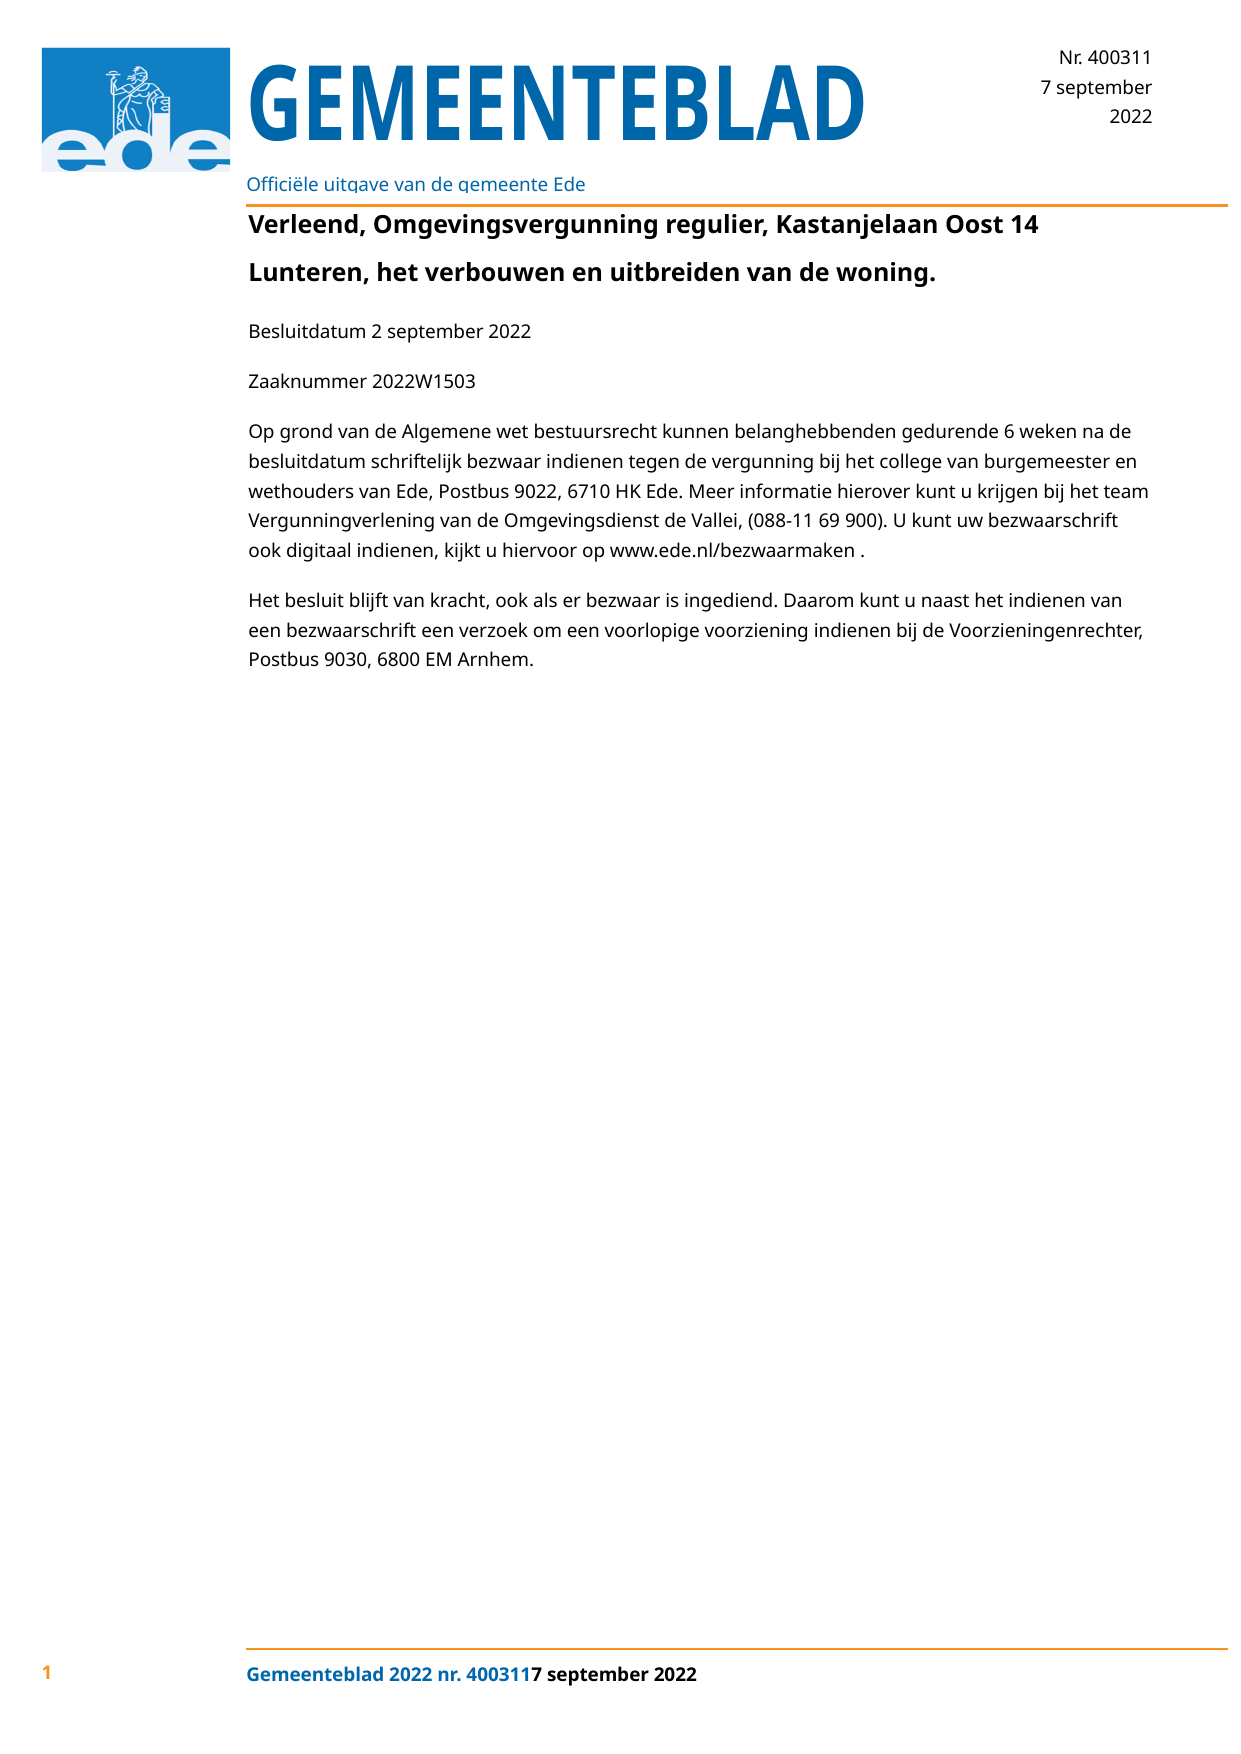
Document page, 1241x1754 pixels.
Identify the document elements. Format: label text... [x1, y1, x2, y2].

text Verleend, Omgevingsvergunning regulier, Kastanjelaan Oost 14 Lunteren, het verbouwen en uitbreiden van de woning. [248, 207, 1152, 288]
text Besluitdatum 2 september 2022 [248, 318, 1152, 344]
text Zaaknummer 2022W1503 [248, 368, 1152, 394]
text Op grond van de Algemene wet bestuursrecht kunnen belanghebbenden gedurende 6 weken na de besluitdatum schriftelijk bezwaar indienen tegen de vergunning bij het college van burgemeester en wethouders van Ede, Postbus 9022, 6710 HK Ede. Meer informatie hierover kunt u krijgen bij het team Vergunningverlening van de Omgevingsdienst de Vallei, (088-11 69 900). U kunt uw bezwaarschrift ook digitaal indienen, kijkt u hiervoor op www.ede.nl/bezwaarmaken . [248, 419, 1152, 563]
picture [41, 47, 231, 172]
text Het besluit blijft van kracht, ook als er bezwaar is ingediend. Daarom kunt u naast het indienen van een bezwaarschrift een verzoek om een voorlopige voorziening indienen bij de Voorzieningenrechter, Postbus 9030, 6800 EM Arnhem. [248, 587, 1152, 672]
